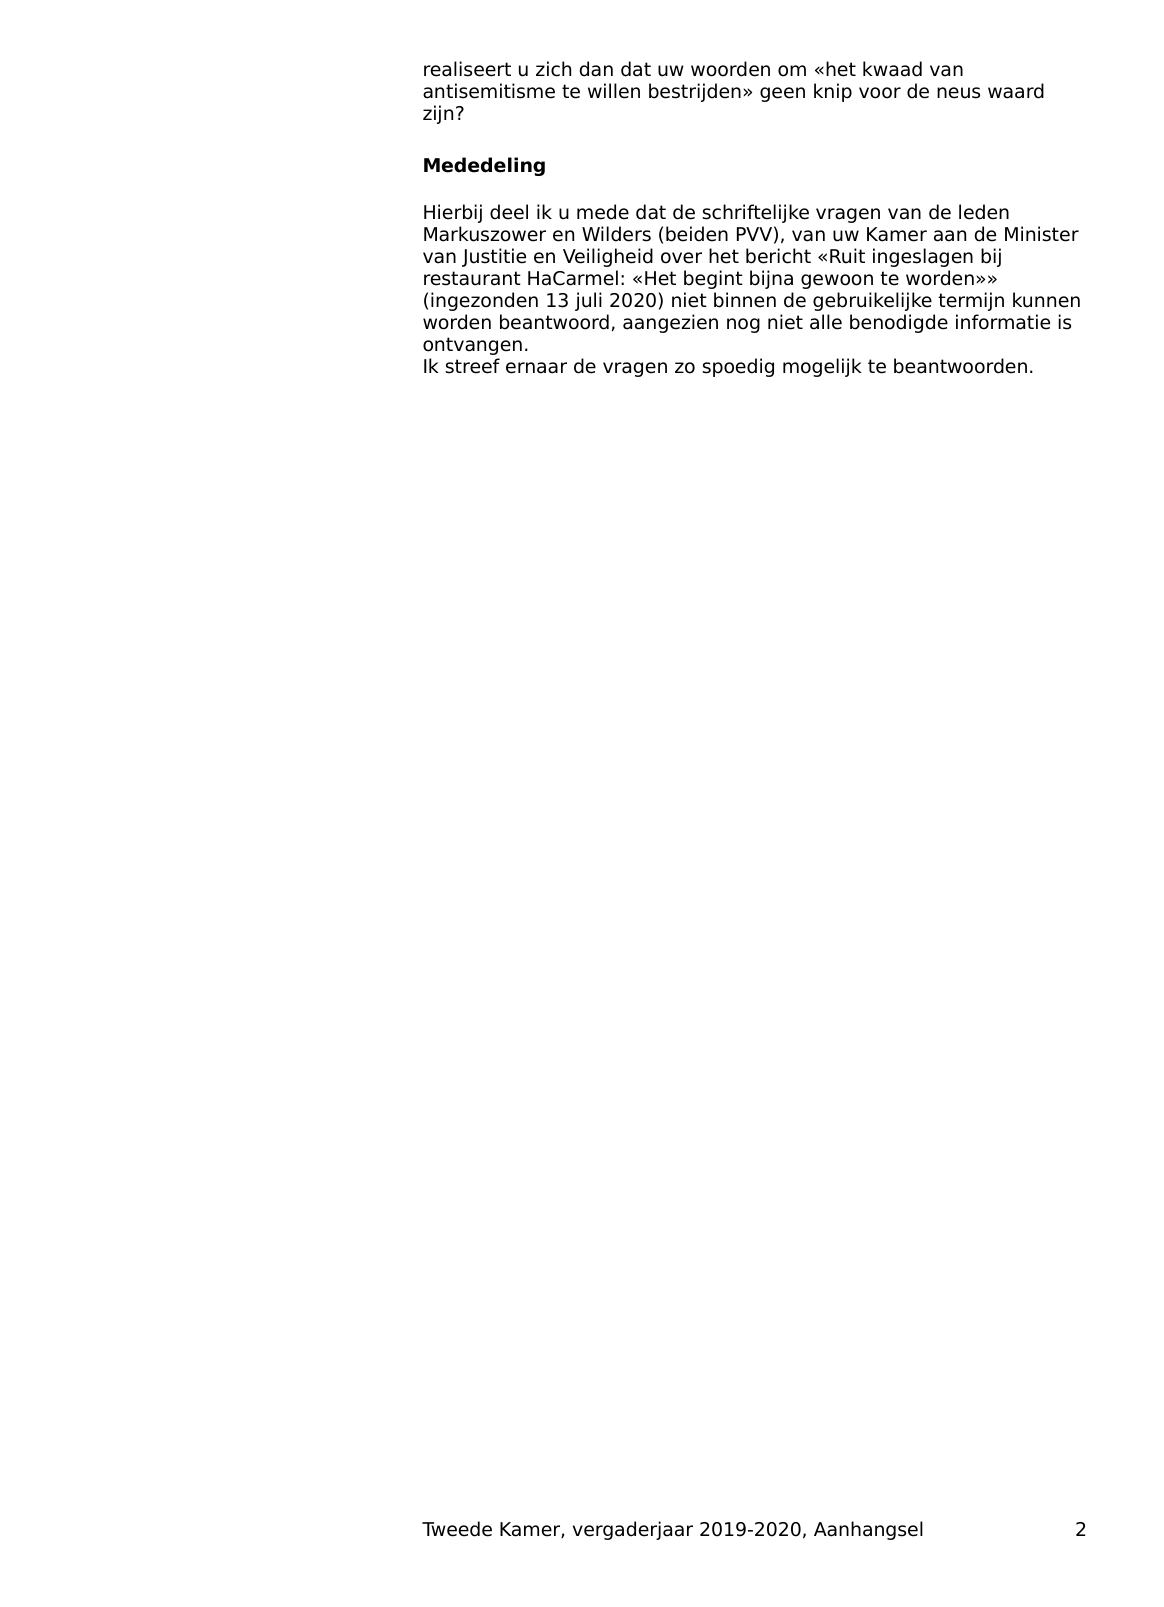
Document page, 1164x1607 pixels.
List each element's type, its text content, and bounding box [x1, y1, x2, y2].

text realiseert u zich dan dat uw woorden om «het kwaad van antisemitisme te willen bestrijden» geen knip voor de neus waard zijn? [422, 59, 1087, 125]
subtitle Mededeling [422, 155, 1087, 177]
text Ik streef ernaar de vragen zo spoedig mogelijk te beantwoorden. [422, 356, 1087, 378]
text Hierbij deel ik u mede dat de schriftelijke vragen van de leden Markuszower en Wilders (beiden PVV), van uw Kamer aan de Minister van Justitie en Veiligheid over het bericht «Ruit ingeslagen bij restaurant HaCarmel: «Het begint bijna gewoon te worden»» (ingezonden 13 juli 2020) niet binnen de gebruikelijke termijn kunnen worden beantwoord, aangezien nog niet alle benodigde informatie is ontvangen. [422, 202, 1087, 356]
